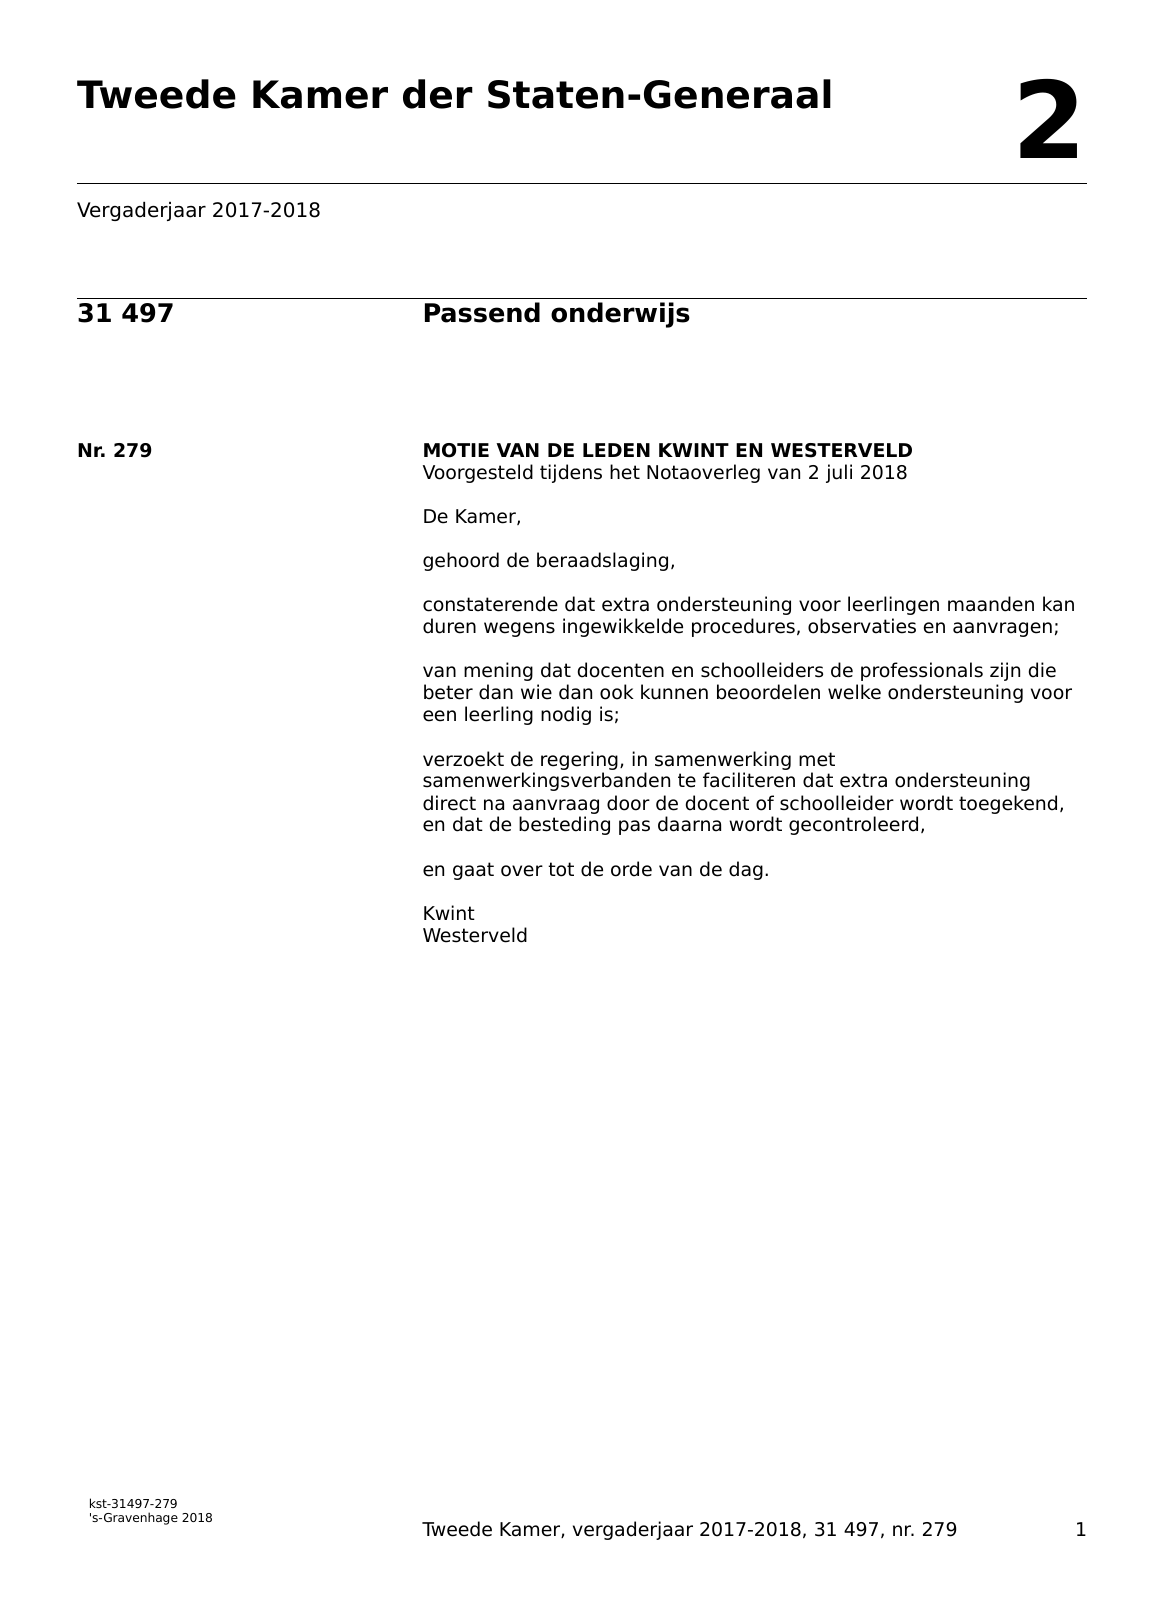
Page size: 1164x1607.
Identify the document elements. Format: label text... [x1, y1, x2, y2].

text Voorgesteld tijdens het Notaoverleg van 2 juli 2018 [422, 462, 1087, 484]
text Kwint [422, 903, 1087, 925]
text verzoekt de regering, in samenwerking met samenwerkingsverbanden te faciliteren dat extra ondersteuning direct na aanvraag door de docent of schoolleider wordt toegekend, en dat de besteding pas daarna wordt gecontroleerd, [422, 748, 1087, 836]
text en gaat over tot de orde van de dag. [422, 858, 1087, 881]
text van mening dat docenten en schoolleiders de professionals zijn die beter dan wie dan ook kunnen beoordelen welke ondersteuning voor een leerling nodig is; [422, 660, 1087, 726]
text kst-31497-279 [88, 1497, 323, 1511]
subtitle Nr. 279 MOTIE VAN DE LEDEN KWINT EN WESTERVELD [77, 440, 1087, 462]
text 's-Gravenhage 2018 [88, 1511, 323, 1525]
table_header Tweede Kamer der Staten-Generaal [77, 59, 886, 183]
subtitle 31 497 Passend onderwijs [77, 299, 1087, 329]
text De Kamer, [422, 506, 1087, 528]
text constaterende dat extra ondersteuning voor leerlingen maanden kan duren wegens ingewikkelde procedures, observaties en aanvragen; [422, 594, 1087, 638]
table_cell Vergaderjaar 2017-2018 [77, 184, 1087, 298]
table_header 2 [886, 59, 1087, 183]
text gehoord de beraadslaging, [422, 550, 1087, 572]
text Westerveld [422, 925, 1087, 947]
